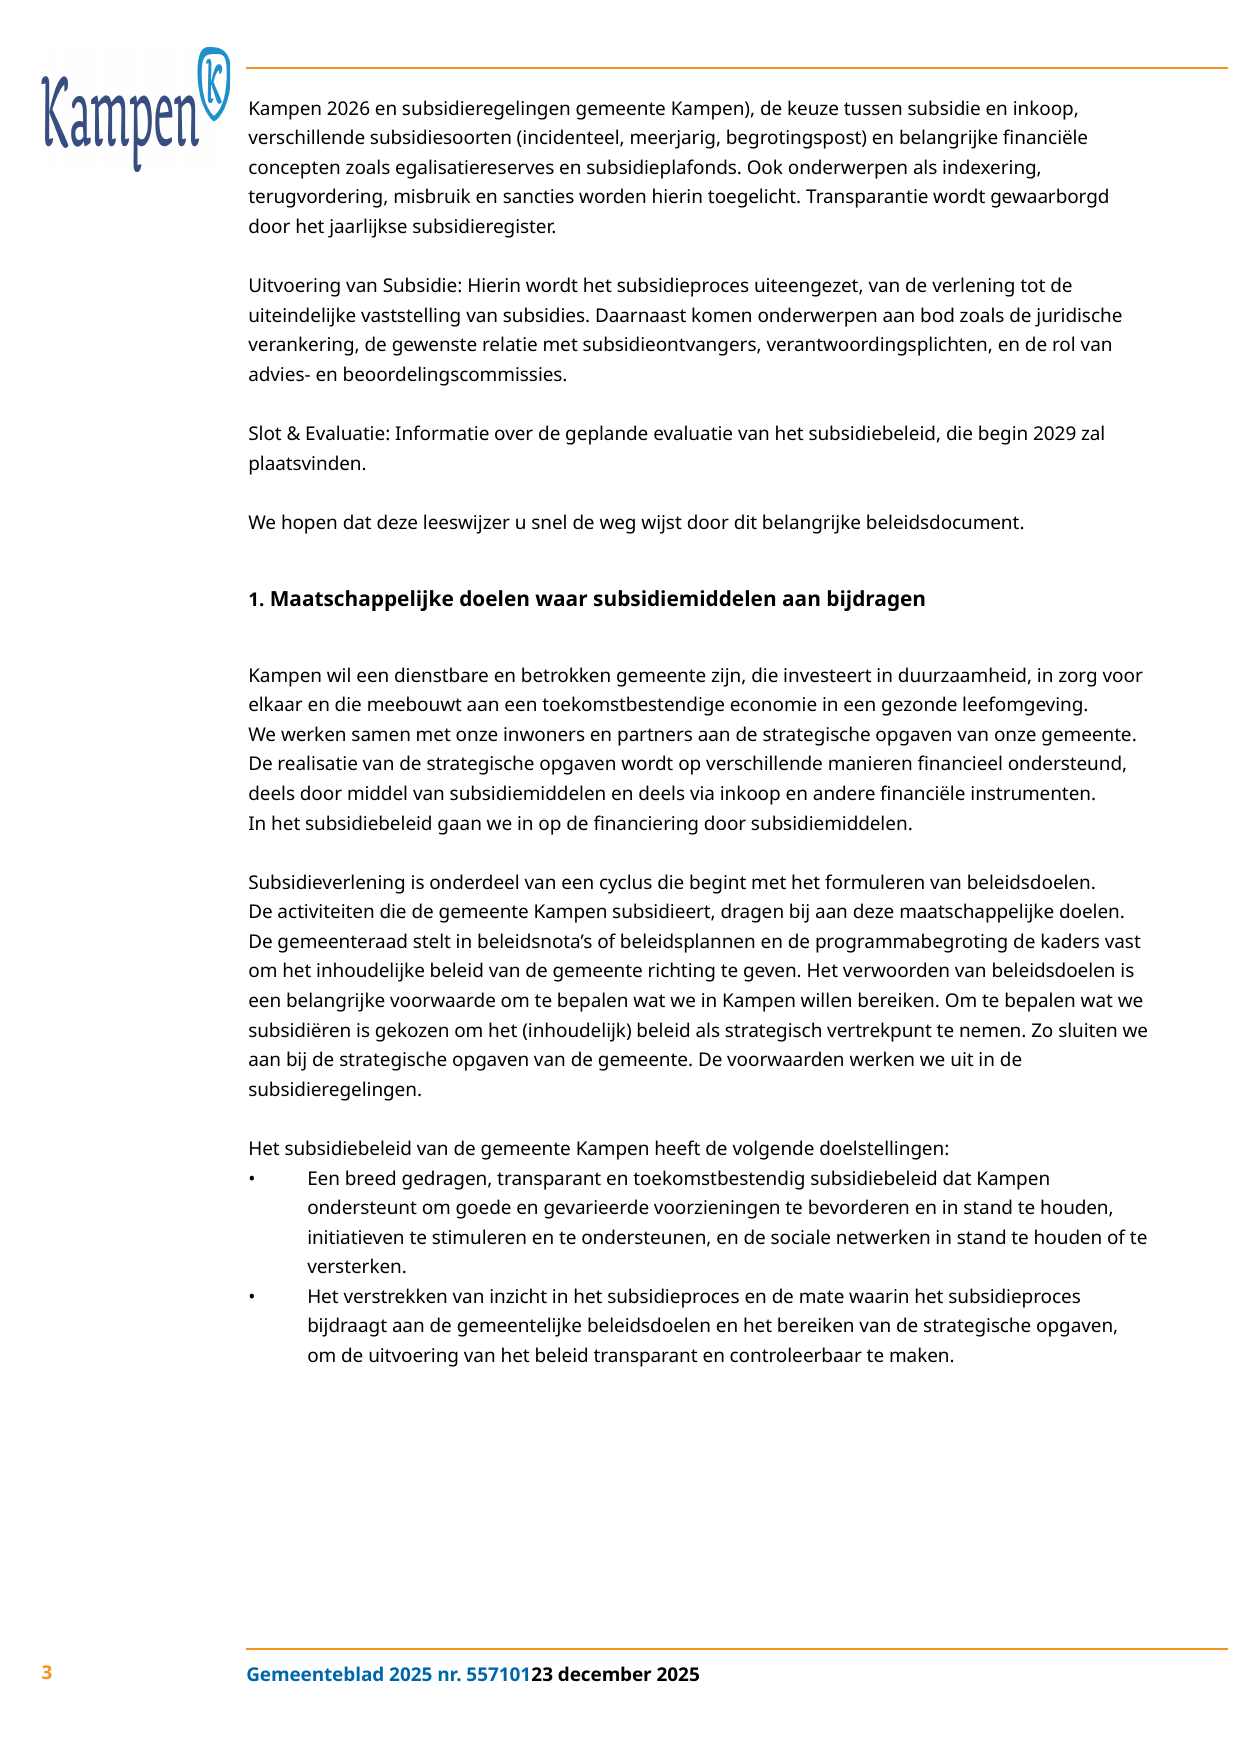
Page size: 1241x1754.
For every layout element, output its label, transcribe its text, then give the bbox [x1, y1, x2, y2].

text De realisatie van de strategische opgaven wordt op verschillende manieren financieel ondersteund, deels door middel van subsidiemiddelen en deels via inkoop en andere financiële instrumenten. [248, 751, 1152, 806]
list Het verstrekken van inzicht in het subsidieproces en de mate waarin het subsidieproces bijdraagt aan de gemeentelijke beleidsdoelen en het bereiken van de strategische opgaven, om de uitvoering van het beleid transparant en controleerbaar te maken. [248, 1283, 1152, 1368]
text Subsidieverlening is onderdeel van een cyclus die begint met het formuleren van beleidsdoelen. [248, 869, 1152, 895]
text De activiteiten die de gemeente Kampen subsidieert, dragen bij aan deze maatschappelijke doelen. [248, 898, 1152, 924]
text 1. Maatschappelijke doelen waar subsidiemiddelen aan bijdragen [248, 584, 1152, 613]
text Slot & Evaluatie: Informatie over de geplande evaluatie van het subsidiebeleid, die begin 2029 zal plaatsvinden. [248, 420, 1152, 476]
text Het subsidiebeleid van de gemeente Kampen heeft de volgende doelstellingen: [248, 1135, 1152, 1161]
text Uitvoering van Subsidie: Hierin wordt het subsidieproces uiteengezet, van de verlening tot de uiteindelijke vaststelling van subsidies. Daarnaast komen onderwerpen aan bod zoals de juridische verankering, de gewenste relatie met subsidieontvangers, verantwoordingsplichten, en de rol van advies- en beoordelingscommissies. [248, 272, 1152, 387]
text De gemeenteraad stelt in beleidsnota’s of beleidsplannen en de programmabegroting de kaders vast om het inhoudelijke beleid van de gemeente richting te geven. Het verwoorden van beleidsdoelen is een belangrijke voorwaarde om te bepalen wat we in Kampen willen bereiken. Om te bepalen wat we subsidiëren is gekozen om het (inhoudelijk) beleid als strategisch vertrekpunt te nemen. Zo sluiten we aan bij de strategische opgaven van de gemeente. De voorwaarden werken we uit in de subsidieregelingen. [248, 928, 1152, 1102]
text In het subsidiebeleid gaan we in op de financiering door subsidiemiddelen. [248, 810, 1152, 836]
text Kampen 2026 en subsidieregelingen gemeente Kampen), de keuze tussen subsidie en inkoop, verschillende subsidiesoorten (incidenteel, meerjarig, begrotingspost) en belangrijke financiële concepten zoals egalisatiereserves en subsidieplafonds. Ook onderwerpen als indexering, terugvordering, misbruik en sancties worden hierin toegelicht. Transparantie wordt gewaarborgd door het jaarlijkse subsidieregister. [248, 95, 1152, 239]
picture [41, 47, 231, 172]
text We werken samen met onze inwoners en partners aan de strategische opgaven van onze gemeente. [248, 721, 1152, 747]
list Een breed gedragen, transparant en toekomstbestendig subsidiebeleid dat Kampen ondersteunt om goede en gevarieerde voorzieningen te bevorderen en in stand te houden, initiatieven te stimuleren en te ondersteunen, en de sociale netwerken in stand te houden of te versterken. [248, 1165, 1152, 1279]
text We hopen dat deze leeswijzer u snel de weg wijst door dit belangrijke beleidsdocument. [248, 509, 1152, 535]
text Kampen wil een dienstbare en betrokken gemeente zijn, die investeert in duurzaamheid, in zorg voor elkaar en die meebouwt aan een toekomstbestendige economie in een gezonde leefomgeving. [248, 662, 1152, 717]
